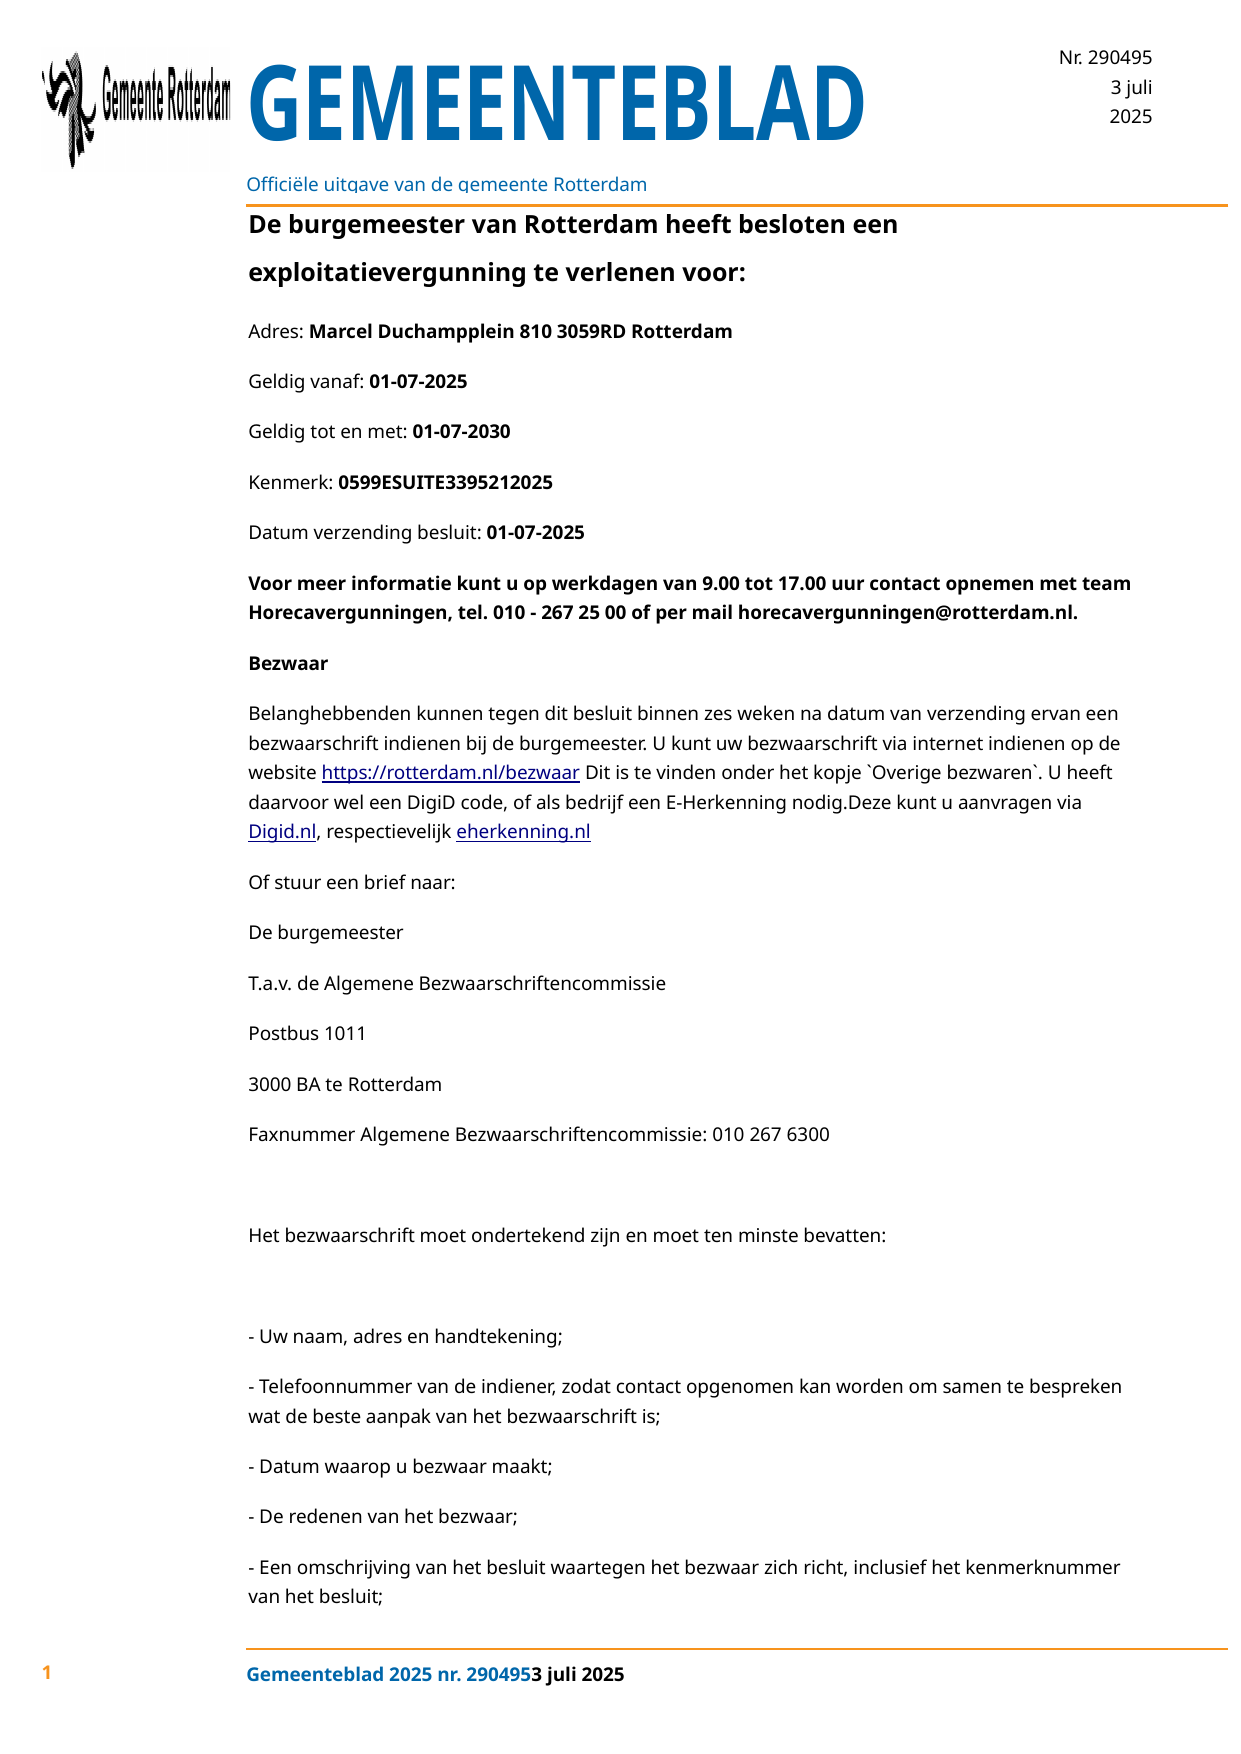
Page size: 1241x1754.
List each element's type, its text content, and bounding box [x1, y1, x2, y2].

text - Datum waarop u bezwaar maakt; [248, 1453, 1152, 1479]
text De burgemeester van Rotterdam heeft besloten een exploitatievergunning te verlenen voor: [248, 207, 1152, 288]
text - Telefoonnummer van de indiener, zodat contact opgenomen kan worden om samen te bespreken wat de beste aanpak van het bezwaarschrift is; [248, 1373, 1152, 1429]
text Kenmerk: 0599ESUITE3395212025 [248, 469, 1152, 495]
text Postbus 1011 [248, 1020, 1152, 1046]
text Belanghebbenden kunnen tegen dit besluit binnen zes weken na datum van verzending ervan een bezwaarschrift indienen bij de burgemeester. U kunt uw bezwaarschrift via internet indienen op de website https://rotterdam.nl/bezwaar Dit is te vinden onder het kopje `Overige bezwaren`. U heeft daarvoor wel een DigiD code, of als bedrijf een E-Herkenning nodig.Deze kunt u aanvragen via Digid.nl, respectievelijk eherkenning.nl [248, 700, 1152, 844]
text T.a.v. de Algemene Bezwaarschriftencommissie [248, 970, 1152, 996]
text Faxnummer Algemene Bezwaarschriftencommissie: 010 267 6300 [248, 1121, 1152, 1147]
text Geldig vanaf: 01-07-2025 [248, 368, 1152, 394]
text Het bezwaarschrift moet ondertekend zijn en moet ten minste bevatten: [248, 1222, 1152, 1248]
text 3000 BA te Rotterdam [248, 1071, 1152, 1097]
text - Uw naam, adres en handtekening; [248, 1323, 1152, 1349]
text Of stuur een brief naar: [248, 869, 1152, 895]
text Geldig tot en met: 01-07-2030 [248, 419, 1152, 444]
text - Een omschrijving van het besluit waartegen het bezwaar zich richt, inclusief het kenmerknummer van het besluit; [248, 1554, 1152, 1609]
text - De redenen van het bezwaar; [248, 1504, 1152, 1529]
text Datum verzending besluit: 01-07-2025 [248, 519, 1152, 545]
text Adres: Marcel Duchampplein 810 3059RD Rotterdam [248, 318, 1152, 344]
text De burgemeester [248, 919, 1152, 945]
picture [41, 47, 231, 172]
text Voor meer informatie kunt u op werkdagen van 9.00 tot 17.00 uur contact opnemen met team Horecavergunningen, tel. 010 - 267 25 00 of per mail horecavergunningen@rotterdam.nl. [248, 570, 1152, 625]
text Bezwaar [248, 650, 1152, 676]
